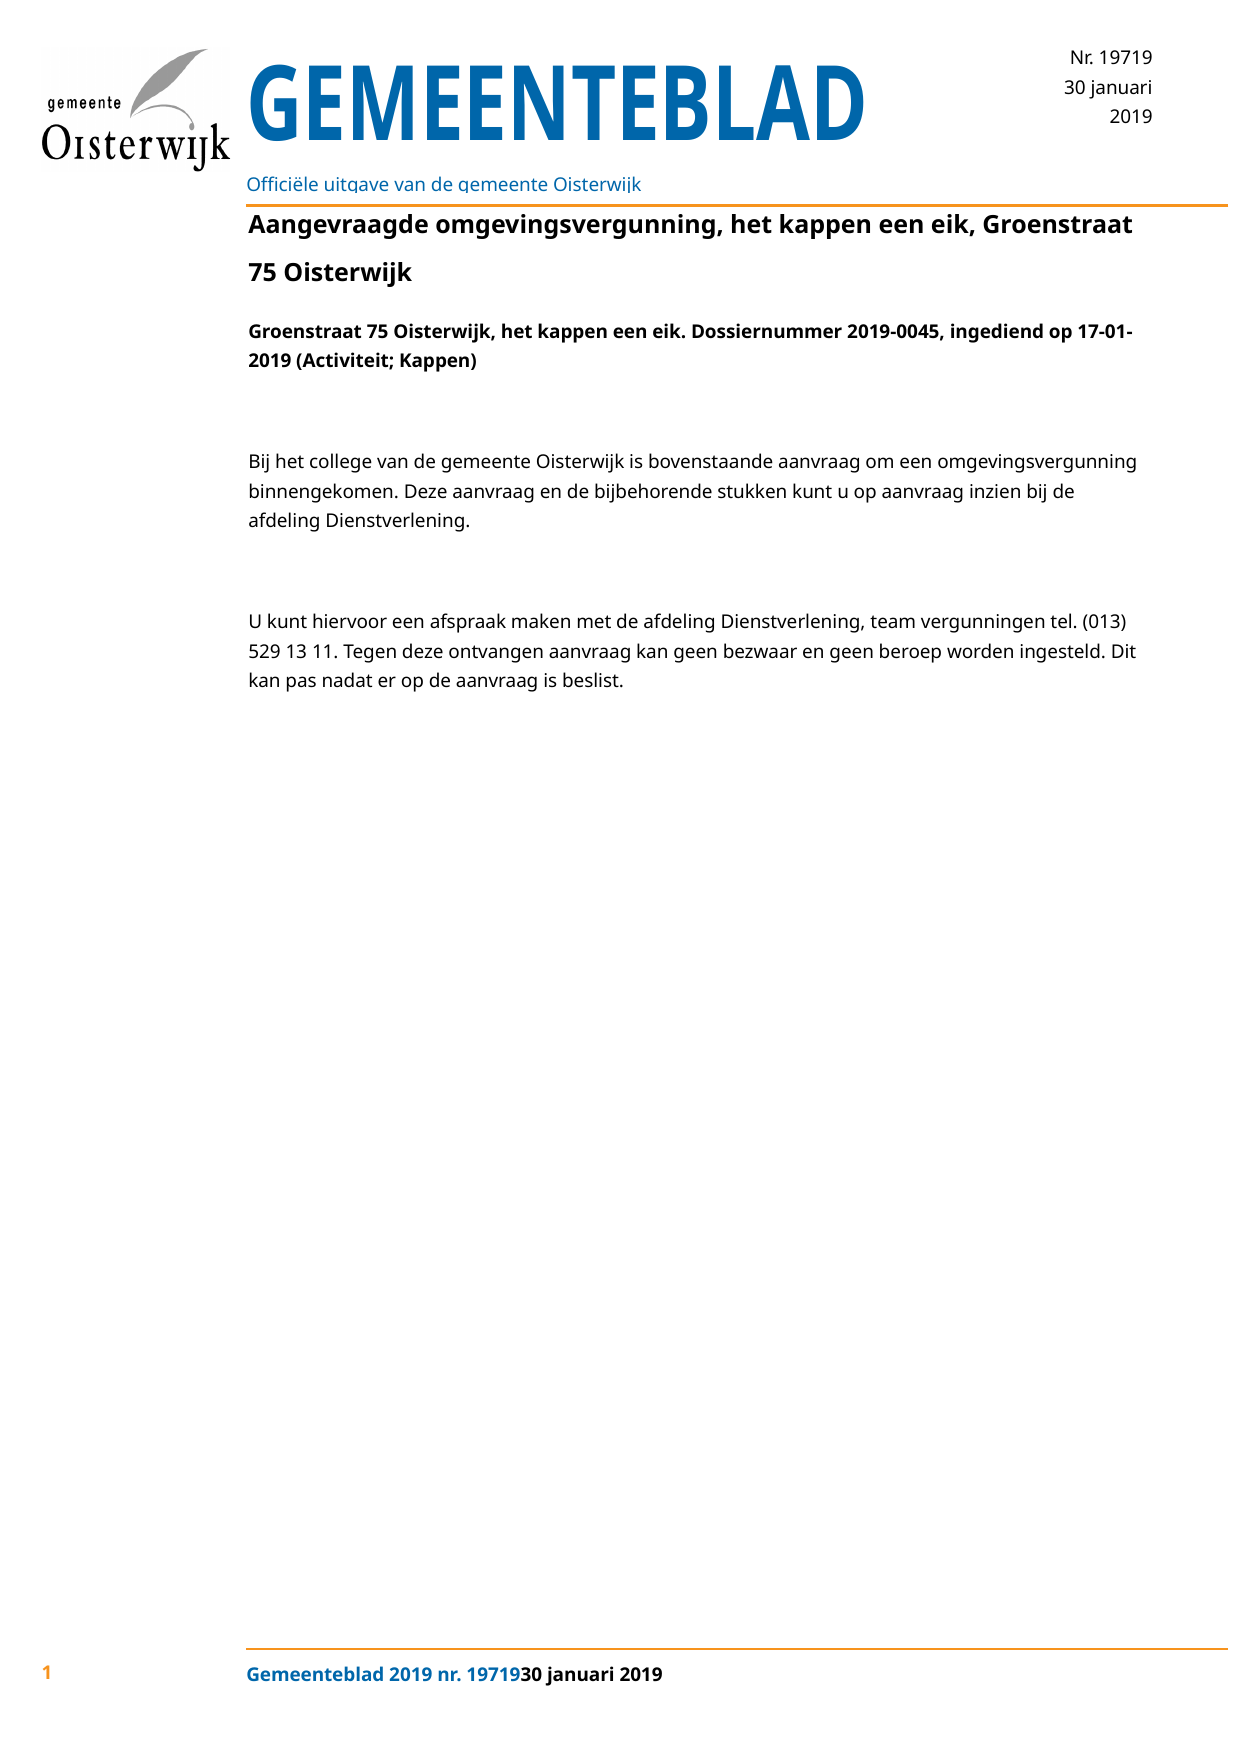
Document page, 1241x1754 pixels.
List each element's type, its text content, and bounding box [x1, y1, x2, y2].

text Bij het college van de gemeente Oisterwijk is bovenstaande aanvraag om een omgevingsvergunning binnengekomen. Deze aanvraag en de bijbehorende stukken kunt u op aanvraag inzien bij de afdeling Dienstverlening. [248, 448, 1152, 533]
text Groenstraat 75 Oisterwijk, het kappen een eik. Dossiernummer 2019-0045, ingediend op 17-01-2019 (Activiteit; Kappen) [248, 318, 1152, 373]
text U kunt hiervoor een afspraak maken met de afdeling Dienstverlening, team vergunningen tel. (013) 529 13 11. Tegen deze ontvangen aanvraag kan geen bezwaar en geen beroep worden ingesteld. Dit kan pas nadat er op de aanvraag is beslist. [248, 608, 1152, 693]
picture [41, 47, 231, 172]
text Aangevraagde omgevingsvergunning, het kappen een eik, Groenstraat 75 Oisterwijk [248, 207, 1152, 288]
